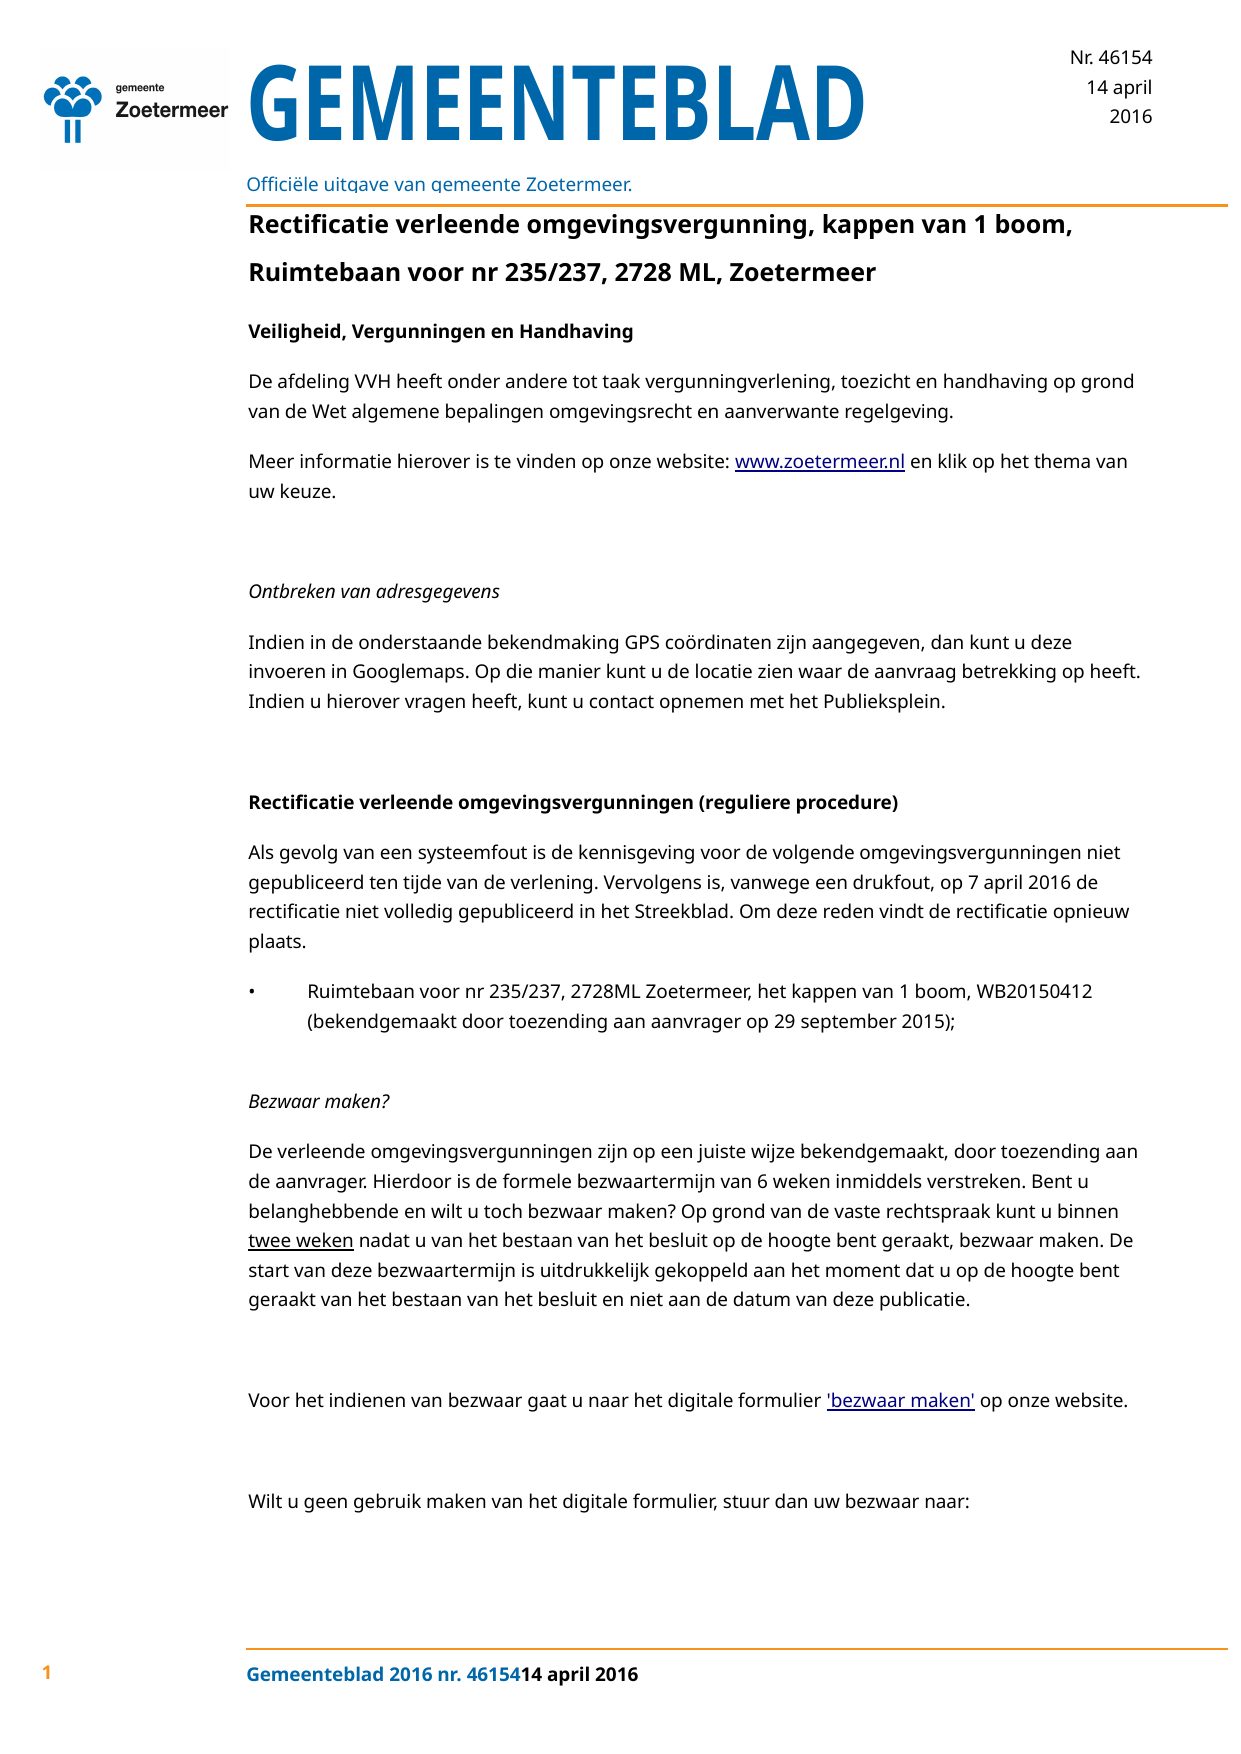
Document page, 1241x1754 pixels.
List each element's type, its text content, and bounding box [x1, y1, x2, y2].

text Rectificatie verleende omgevingsvergunningen (reguliere procedure) [248, 789, 1152, 815]
text Als gevolg van een systeemfout is de kennisgeving voor de volgende omgevingsvergunningen niet gepubliceerd ten tijde van de verlening. Vervolgens is, vanwege een drukfout, op 7 april 2016 de rectificatie niet volledig gepubliceerd in het Streekblad. Om deze reden vindt de rectificatie opnieuw plaats. [248, 839, 1152, 954]
list Ruimtebaan voor nr 235/237, 2728ML Zoetermeer, het kappen van 1 boom, WB20150412 (bekendgemaakt door toezending aan aanvrager op 29 september 2015); [248, 979, 1152, 1034]
text Wilt u geen gebruik maken van het digitale formulier, stuur dan uw bezwaar naar: [248, 1488, 1152, 1514]
text Veiligheid, Vergunningen en Handhaving [248, 318, 1152, 344]
text Indien in de onderstaande bekendmaking GPS coördinaten zijn aangegeven, dan kunt u deze invoeren in Googlemaps. Op die manier kunt u de locatie zien waar de aanvraag betrekking op heeft. Indien u hierover vragen heeft, kunt u contact opnemen met het Publieksplein. [248, 629, 1152, 714]
text Voor het indienen van bezwaar gaat u naar het digitale formulier 'bezwaar maken' op onze website. [248, 1387, 1152, 1413]
text Ontbreken van adresgegevens [248, 579, 1152, 604]
text Meer informatie hierover is te vinden op onze website: www.zoetermeer.nl en klik op het thema van uw keuze. [248, 448, 1152, 504]
text Rectificatie verleende omgevingsvergunning, kappen van 1 boom, Ruimtebaan voor nr 235/237, 2728 ML, Zoetermeer [248, 207, 1152, 288]
text Bezwaar maken? [248, 1088, 1152, 1114]
picture [41, 47, 231, 172]
text De afdeling VVH heeft onder andere tot taak vergunningverlening, toezicht en handhaving op grond van de Wet algemene bepalingen omgevingsrecht en aanverwante regelgeving. [248, 368, 1152, 424]
text De verleende omgevingsvergunningen zijn op een juiste wijze bekendgemaakt, door toezending aan de aanvrager. Hierdoor is de formele bezwaartermijn van 6 weken inmiddels verstreken. Bent u belanghebbende en wilt u toch bezwaar maken? Op grond van de vaste rechtspraak kunt u binnen twee weken nadat u van het bestaan van het besluit op de hoogte bent geraakt, bezwaar maken. De start van deze bezwaartermijn is uitdrukkelijk gekoppeld aan het moment dat u op de hoogte bent geraakt van het bestaan van het besluit en niet aan de datum van deze publicatie. [248, 1139, 1152, 1312]
